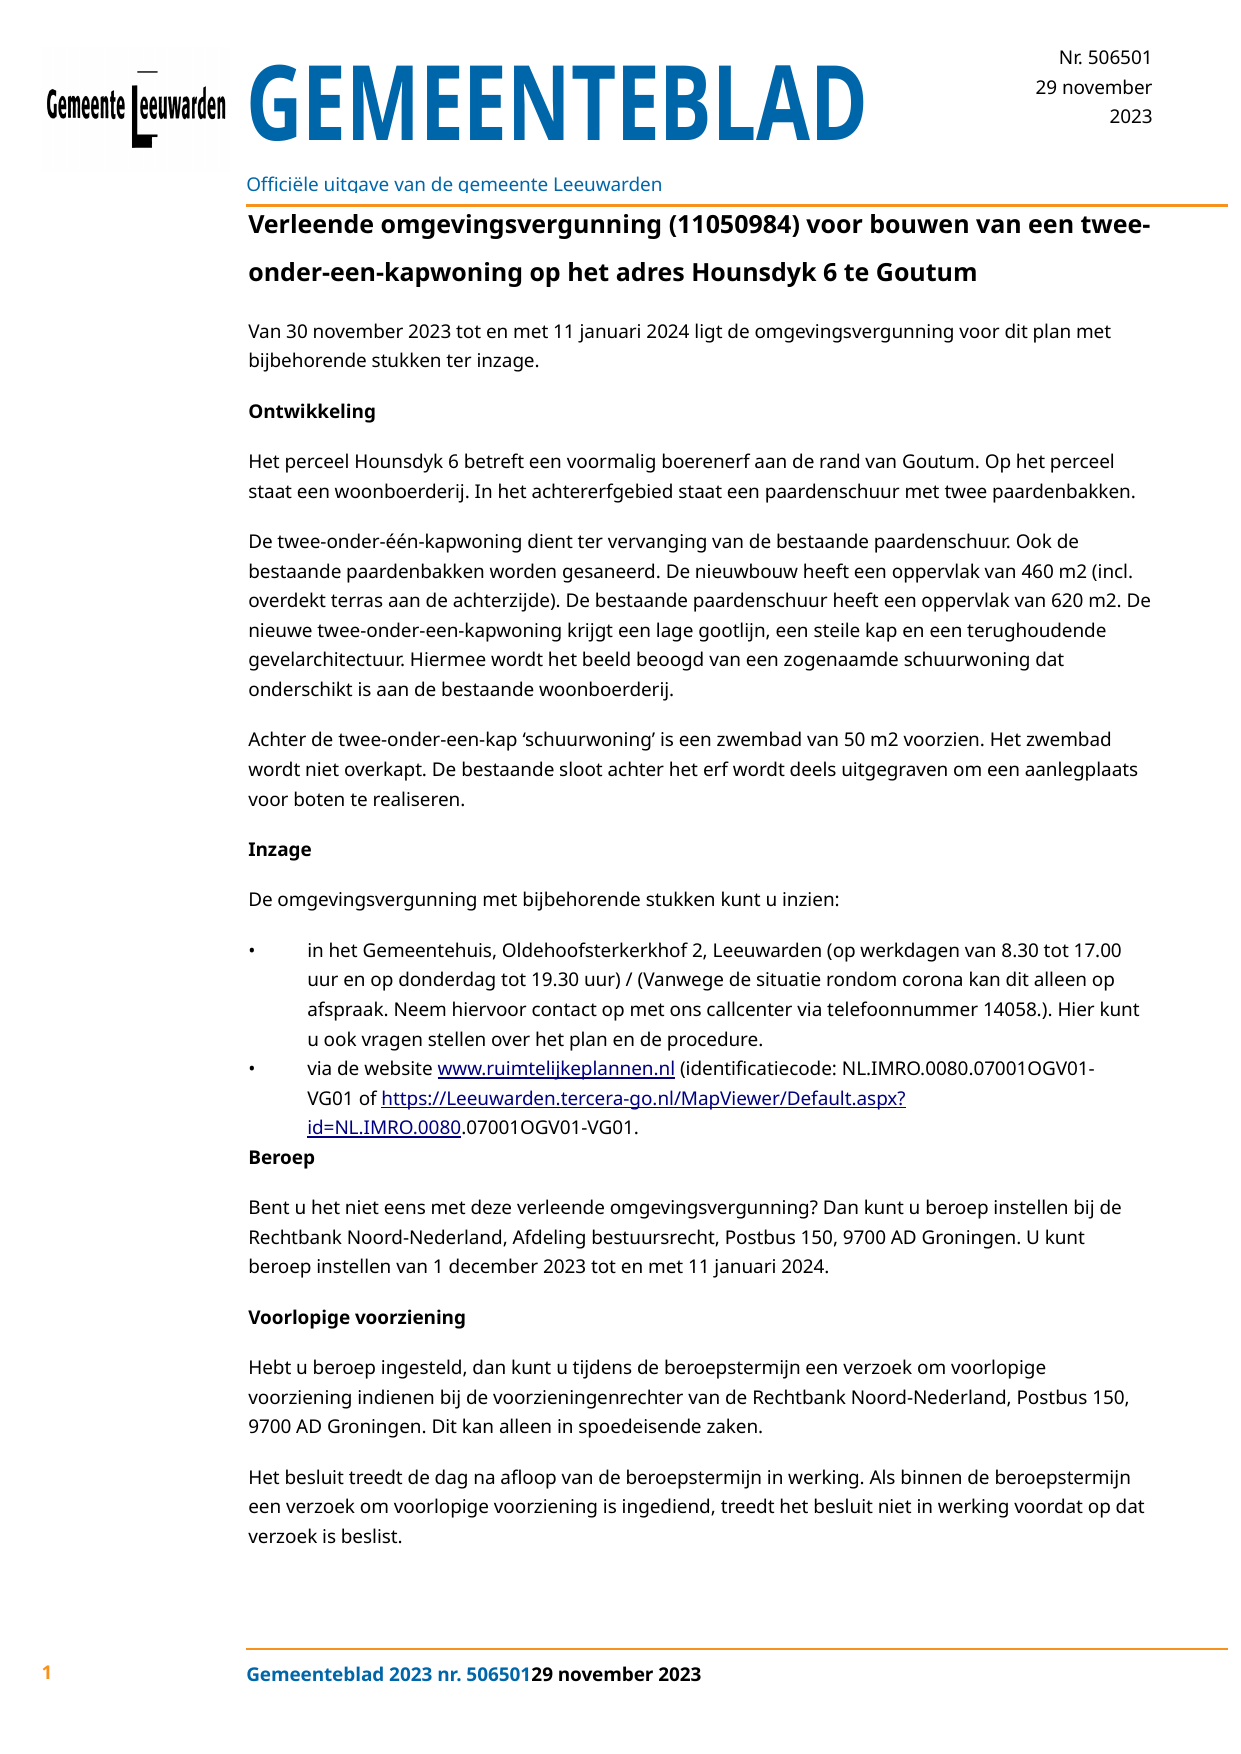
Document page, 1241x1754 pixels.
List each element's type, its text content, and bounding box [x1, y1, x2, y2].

text Ontwikkeling [248, 398, 1152, 424]
text De omgevingsvergunning met bijbehorende stukken kunt u inzien: [248, 887, 1152, 912]
text Achter de twee-onder-een-kap ‘schuurwoning’ is een zwembad van 50 m2 voorzien. Het zwembad wordt niet overkapt. De bestaande sloot achter het erf wordt deels uitgegraven om een aanlegplaats voor boten te realiseren. [248, 727, 1152, 812]
text Beroep [248, 1144, 1152, 1170]
text Van 30 november 2023 tot en met 11 januari 2024 ligt de omgevingsvergunning voor dit plan met bijbehorende stukken ter inzage. [248, 318, 1152, 373]
text Voorlopige voorziening [248, 1304, 1152, 1330]
list in het Gemeentehuis, Oldehoofsterkerkhof 2, Leeuwarden (op werkdagen van 8.30 tot 17.00 uur en op donderdag tot 19.30 uur) / (Vanwege de situatie rondom corona kan dit alleen op afspraak. Neem hiervoor contact op met ons callcenter via telefoonnummer 14058.). Hier kunt u ook vragen stellen over het plan en de procedure. [248, 937, 1152, 1052]
text Verleende omgevingsvergunning (11050984) voor bouwen van een twee-onder-een-kapwoning op het adres Hounsdyk 6 te Goutum [248, 207, 1152, 288]
text De twee-onder-één-kapwoning dient ter vervanging van de bestaande paardenschuur. Ook de bestaande paardenbakken worden gesaneerd. De nieuwbouw heeft een oppervlak van 460 m2 (incl. overdekt terras aan de achterzijde). De bestaande paardenschuur heeft een oppervlak van 620 m2. De nieuwe twee-onder-een-kapwoning krijgt een lage gootlijn, een steile kap en een terughoudende gevelarchitectuur. Hiermee wordt het beeld beoogd van een zogenaamde schuurwoning dat onderschikt is aan de bestaande woonboerderij. [248, 528, 1152, 702]
text Het perceel Hounsdyk 6 betreft een voormalig boerenerf aan de rand van Goutum. Op het perceel staat een woonboerderij. In het achtererfgebied staat een paardenschuur met twee paardenbakken. [248, 448, 1152, 504]
text Inzage [248, 836, 1152, 862]
text Hebt u beroep ingesteld, dan kunt u tijdens de beroepstermijn een verzoek om voorlopige voorziening indienen bij de voorzieningenrechter van de Rechtbank Noord-Nederland, Postbus 150, 9700 AD Groningen. Dit kan alleen in spoedeisende zaken. [248, 1354, 1152, 1439]
list via de website www.ruimtelijkeplannen.nl (identificatiecode: NL.IMRO.0080.07001OGV01-VG01 of https://Leeuwarden.tercera-go.nl/MapViewer/Default.aspx?id=NL.IMRO.0080.07001OGV01-VG01. [248, 1055, 1152, 1140]
text Het besluit treedt de dag na afloop van de beroepstermijn in werking. Als binnen de beroepstermijn een verzoek om voorlopige voorziening is ingediend, treedt het besluit niet in werking voordat op dat verzoek is beslist. [248, 1464, 1152, 1549]
text Bent u het niet eens met deze verleende omgevingsvergunning? Dan kunt u beroep instellen bij de Rechtbank Noord-Nederland, Afdeling bestuursrecht, Postbus 150, 9700 AD Groningen. U kunt beroep instellen van 1 december 2023 tot en met 11 januari 2024. [248, 1194, 1152, 1279]
picture [41, 47, 231, 172]
